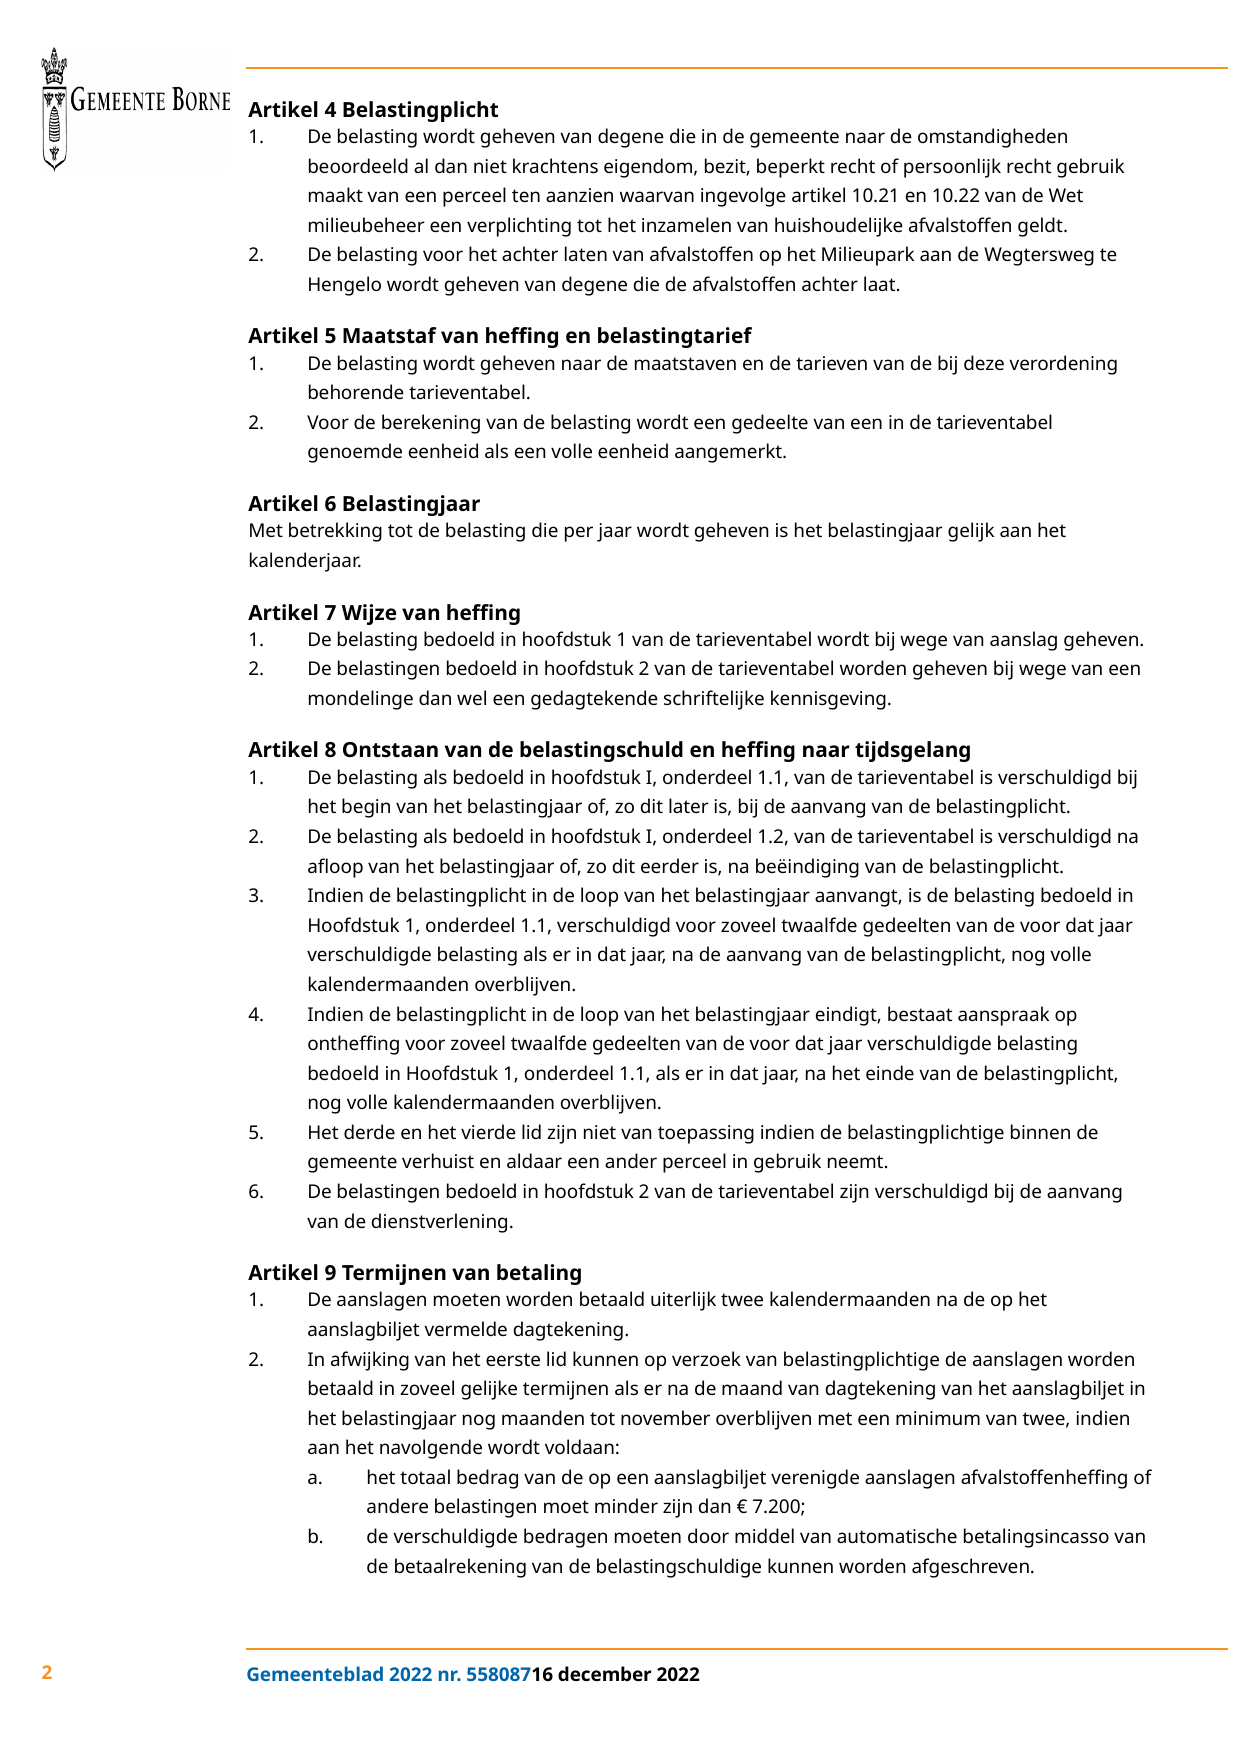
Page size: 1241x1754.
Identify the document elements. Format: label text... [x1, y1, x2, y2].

list De belastingen bedoeld in hoofdstuk 2 van de tarieventabel worden geheven bij wege van een mondelinge dan wel een gedagtekende schriftelijke kennisgeving. [248, 656, 1152, 711]
list de verschuldigde bedragen moeten door middel van automatische betalingsincasso van de betaalrekening van de belastingschuldige kunnen worden afgeschreven. [307, 1523, 1152, 1579]
text Artikel 8 Ontstaan van de belastingschuld en heffing naar tijdsgelang [248, 736, 1152, 764]
list Voor de berekening van de belasting wordt een gedeelte van een in de tarieventabel genoemde eenheid als een volle eenheid aangemerkt. [248, 409, 1152, 464]
list In afwijking van het eerste lid kunnen op verzoek van belastingplichtige de aanslagen worden betaald in zoveel gelijke termijnen als er na de maand van dagtekening van het aanslagbiljet in het belastingjaar nog maanden tot november overblijven met een minimum van twee, indien aan het navolgende wordt voldaan: [248, 1346, 1152, 1460]
list De belasting wordt geheven van degene die in de gemeente naar de omstandigheden beoordeeld al dan niet krachtens eigendom, bezit, beperkt recht of persoonlijk recht gebruik maakt van een perceel ten aanzien waarvan ingevolge artikel 10.21 en 10.22 van de Wet milieubeheer een verplichting tot het inzamelen van huishoudelijke afvalstoffen geldt. [248, 123, 1152, 238]
list De belasting voor het achter laten van afvalstoffen op het Milieupark aan de Wegtersweg te Hengelo wordt geheven van degene die de afvalstoffen achter laat. [248, 242, 1152, 297]
list De belasting als bedoeld in hoofdstuk I, onderdeel 1.1, van de tarieventabel is verschuldigd bij het begin van het belastingjaar of, zo dit later is, bij de aanvang van de belastingplicht. [248, 764, 1152, 819]
text Artikel 4 Belastingplicht [248, 95, 1152, 123]
list Indien de belastingplicht in de loop van het belastingjaar eindigt, bestaat aanspraak op ontheffing voor zoveel twaalfde gedeelten van de voor dat jaar verschuldigde belasting bedoeld in Hoofdstuk 1, onderdeel 1.1, als er in dat jaar, na het einde van de belastingplicht, nog volle kalendermaanden overblijven. [248, 1001, 1152, 1115]
list De belastingen bedoeld in hoofdstuk 2 van de tarieventabel zijn verschuldigd bij de aanvang van de dienstverlening. [248, 1178, 1152, 1233]
text Met betrekking tot de belasting die per jaar wordt geheven is het belastingjaar gelijk aan het kalenderjaar. [248, 518, 1152, 573]
list De belasting als bedoeld in hoofdstuk I, onderdeel 1.2, van de tarieventabel is verschuldigd na afloop van het belastingjaar of, zo dit eerder is, na beëindiging van de belastingplicht. [248, 823, 1152, 878]
text Artikel 5 Maatstaf van heffing en belastingtarief [248, 322, 1152, 350]
list De belasting wordt geheven naar de maatstaven en de tarieven van de bij deze verordening behorende tarieventabel. [248, 350, 1152, 405]
list De aanslagen moeten worden betaald uiterlijk twee kalendermaanden na de op het aanslagbiljet vermelde dagtekening. [248, 1287, 1152, 1342]
list Het derde en het vierde lid zijn niet van toepassing indien de belastingplichtige binnen de gemeente verhuist en aldaar een ander perceel in gebruik neemt. [248, 1119, 1152, 1174]
list Indien de belastingplicht in de loop van het belastingjaar aanvangt, is de belasting bedoeld in Hoofdstuk 1, onderdeel 1.1, verschuldigd voor zoveel twaalfde gedeelten van de voor dat jaar verschuldigde belasting als er in dat jaar, na de aanvang van de belastingplicht, nog volle kalendermaanden overblijven. [248, 882, 1152, 997]
list De belasting bedoeld in hoofdstuk 1 van de tarieventabel wordt bij wege van aanslag geheven. [248, 626, 1152, 652]
text Artikel 7 Wijze van heffing [248, 598, 1152, 626]
text Artikel 6 Belastingjaar [248, 489, 1152, 518]
picture [41, 47, 231, 172]
list het totaal bedrag van de op een aanslagbiljet verenigde aanslagen afvalstoffenheffing of andere belastingen moet minder zijn dan € 7.200; [307, 1464, 1152, 1519]
text Artikel 9 Termijnen van betaling [248, 1258, 1152, 1287]
